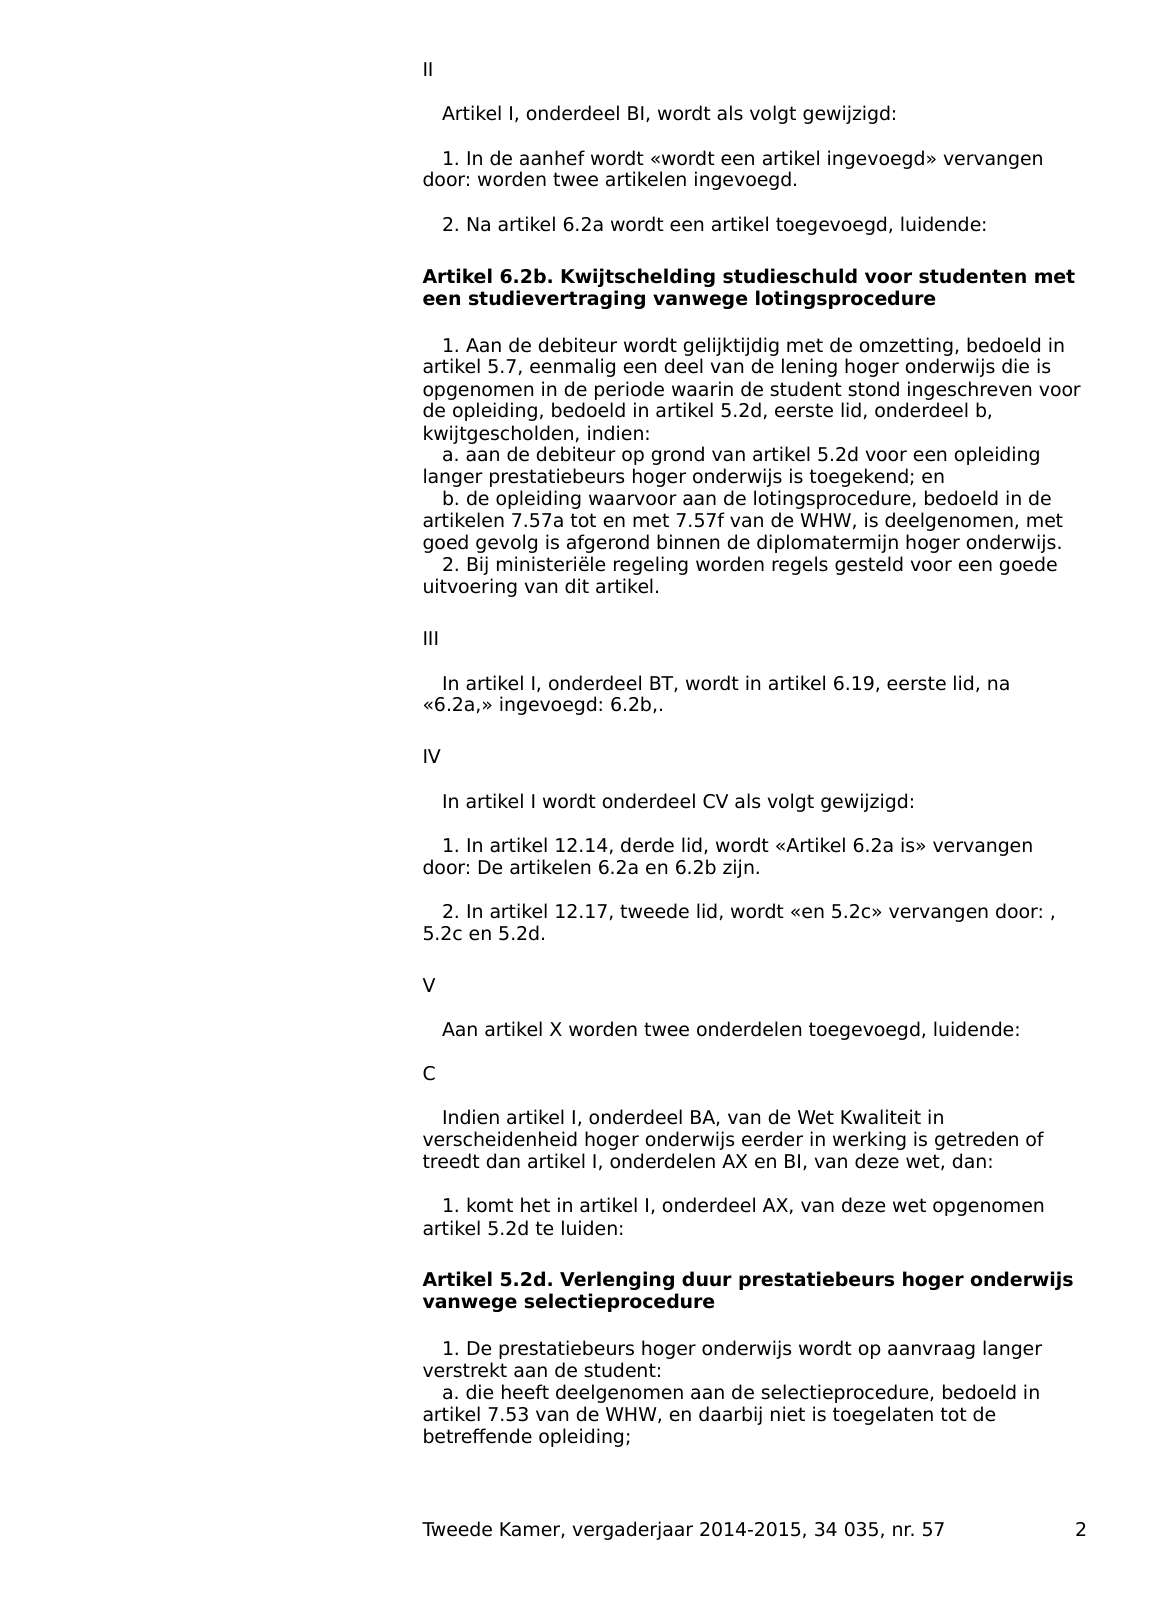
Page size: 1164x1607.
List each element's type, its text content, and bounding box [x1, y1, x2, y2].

text a. aan de debiteur op grond van artikel 5.2d voor een opleiding langer prestatiebeurs hoger onderwijs is toegekend; en [422, 444, 1087, 488]
text C [422, 1063, 1087, 1085]
text 1. Aan de debiteur wordt gelijktijdig met de omzetting, bedoeld in artikel 5.7, eenmalig een deel van de lening hoger onderwijs die is opgenomen in de periode waarin de student stond ingeschreven voor de opleiding, bedoeld in artikel 5.2d, eerste lid, onderdeel b, kwijtgescholden, indien: [422, 334, 1087, 444]
text 1. komt het in artikel I, onderdeel AX, van deze wet opgenomen artikel 5.2d te luiden: [422, 1195, 1087, 1239]
subtitle V [422, 975, 1087, 997]
subtitle IV [422, 746, 1087, 768]
text 2. Bij ministeriële regeling worden regels gesteld voor een goede uitvoering van dit artikel. [422, 554, 1087, 598]
text In artikel I wordt onderdeel CV als volgt gewijzigd: [422, 791, 1087, 812]
text In artikel I, onderdeel BT, wordt in artikel 6.19, eerste lid, na «6.2a,» ingevoegd: 6.2b,. [422, 672, 1087, 716]
subtitle Artikel 5.2d. Verlenging duur prestatiebeurs hoger onderwijs vanwege selectieprocedure [422, 1269, 1087, 1313]
text 1. In artikel 12.14, derde lid, wordt «Artikel 6.2a is» vervangen door: De artikelen 6.2a en 6.2b zijn. [422, 835, 1087, 879]
subtitle Artikel 6.2b. Kwijtschelding studieschuld voor studenten met een studievertraging vanwege lotingsprocedure [422, 266, 1087, 309]
text 2. In artikel 12.17, tweede lid, wordt «en 5.2c» vervangen door: , 5.2c en 5.2d. [422, 901, 1087, 945]
text 2. Na artikel 6.2a wordt een artikel toegevoegd, luidende: [422, 213, 1087, 236]
text Indien artikel I, onderdeel BA, van de Wet Kwaliteit in verscheidenheid hoger onderwijs eerder in werking is getreden of treedt dan artikel I, onderdelen AX en BI, van deze wet, dan: [422, 1107, 1087, 1173]
text 1. De prestatiebeurs hoger onderwijs wordt op aanvraag langer verstrekt aan de student: [422, 1338, 1087, 1382]
text Aan artikel X worden twee onderdelen toegevoegd, luidende: [422, 1019, 1087, 1041]
subtitle II [422, 59, 1087, 81]
text 1. In de aanhef wordt «wordt een artikel ingevoegd» vervangen door: worden twee artikelen ingevoegd. [422, 147, 1087, 191]
subtitle III [422, 628, 1087, 650]
text Artikel I, onderdeel BI, wordt als volgt gewijzigd: [422, 103, 1087, 125]
text b. de opleiding waarvoor aan de lotingsprocedure, bedoeld in de artikelen 7.57a tot en met 7.57f van de WHW, is deelgenomen, met goed gevolg is afgerond binnen de diplomatermijn hoger onderwijs. [422, 488, 1087, 554]
text a. die heeft deelgenomen aan de selectieprocedure, bedoeld in artikel 7.53 van de WHW, en daarbij niet is toegelaten tot de betreffende opleiding; [422, 1382, 1087, 1448]
